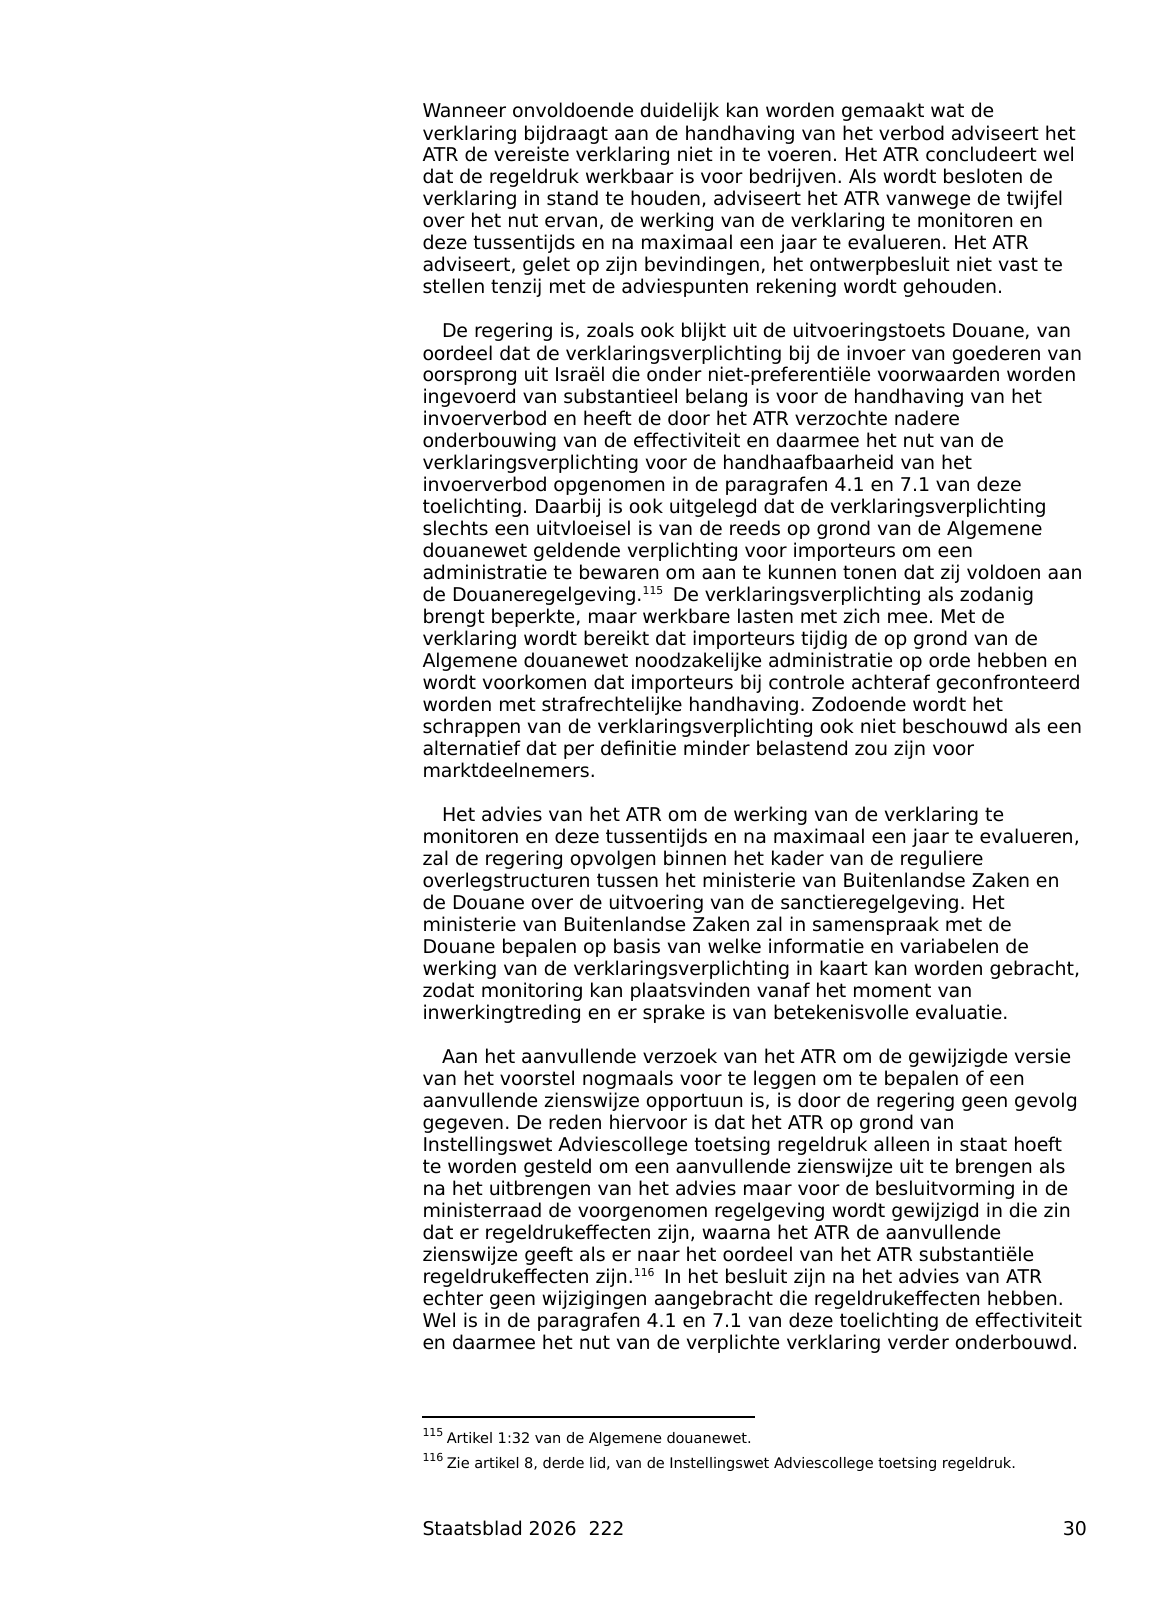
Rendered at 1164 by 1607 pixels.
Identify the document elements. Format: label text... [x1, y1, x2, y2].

text Aan het aanvullende verzoek van het ATR om de gewijzigde versie van het voorstel nogmaals voor te leggen om te bepalen of een aanvullende zienswijze opportuun is, is door de regering geen gevolg gegeven. De reden hiervoor is dat het ATR op grond van Instellingswet Adviescollege toetsing regeldruk alleen in staat hoeft te worden gesteld om een aanvullende zienswijze uit te brengen als na het uitbrengen van het advies maar voor de besluitvorming in de ministerraad de voorgenomen regelgeving wordt gewijzigd in die zin dat er regeldrukeffecten zijn, waarna het ATR de aanvullende zienswijze geeft als er naar het oordeel van het ATR substantiële regeldrukeffecten zijn. In het besluit zijn na het advies van ATR echter geen wijzigingen aangebracht die regeldrukeffecten hebben. Wel is in de paragrafen 4.1 en 7.1 van deze toelichting de effectiviteit en daarmee het nut van de verplichte verklaring verder onderbouwd. [422, 1046, 1087, 1354]
text De regering is, zoals ook blijkt uit de uitvoeringstoets Douane, van oordeel dat de verklaringsverplichting bij de invoer van goederen van oorsprong uit Israël die onder niet-preferentiële voorwaarden worden ingevoerd van substantieel belang is voor de handhaving van het invoerverbod en heeft de door het ATR verzochte nadere onderbouwing van de effectiviteit en daarmee het nut van de verklaringsverplichting voor de handhaafbaarheid van het invoerverbod opgenomen in de paragrafen 4.1 en 7.1 van deze toelichting. Daarbij is ook uitgelegd dat de verklaringsverplichting slechts een uitvloeisel is van de reeds op grond van de Algemene douanewet geldende verplichting voor importeurs om een administratie te bewaren om aan te kunnen tonen dat zij voldoen aan de Douaneregelgeving. De verklaringsverplichting als zodanig brengt beperkte, maar werkbare lasten met zich mee. Met de verklaring wordt bereikt dat importeurs tijdig de op grond van de Algemene douanewet noodzakelijke administratie op orde hebben en wordt voorkomen dat importeurs bij controle achteraf geconfronteerd worden met strafrechtelijke handhaving. Zodoende wordt het schrappen van de verklaringsverplichting ook niet beschouwd als een alternatief dat per definitie minder belastend zou zijn voor marktdeelnemers. [422, 320, 1087, 782]
text Zie artikel 8, derde lid, van de Instellingswet Adviescollege toetsing regeldruk. [422, 1451, 1087, 1473]
text Artikel 1:32 van de Algemene douanewet. [422, 1426, 1087, 1448]
text Het advies van het ATR om de werking van de verklaring te monitoren en deze tussentijds en na maximaal een jaar te evalueren, zal de regering opvolgen binnen het kader van de reguliere overlegstructuren tussen het ministerie van Buitenlandse Zaken en de Douane over de uitvoering van de sanctieregelgeving. Het ministerie van Buitenlandse Zaken zal in samenspraak met de Douane bepalen op basis van welke informatie en variabelen de werking van de verklaringsverplichting in kaart kan worden gebracht, zodat monitoring kan plaatsvinden vanaf het moment van inwerkingtreding en er sprake is van betekenisvolle evaluatie. [422, 804, 1087, 1024]
text Wanneer onvoldoende duidelijk kan worden gemaakt wat de verklaring bijdraagt aan de handhaving van het verbod adviseert het ATR de vereiste verklaring niet in te voeren. Het ATR concludeert wel dat de regeldruk werkbaar is voor bedrijven. Als wordt besloten de verklaring in stand te houden, adviseert het ATR vanwege de twijfel over het nut ervan, de werking van de verklaring te monitoren en deze tussentijds en na maximaal een jaar te evalueren. Het ATR adviseert, gelet op zijn bevindingen, het ontwerpbesluit niet vast te stellen tenzij met de adviespunten rekening wordt gehouden. [422, 100, 1087, 298]
